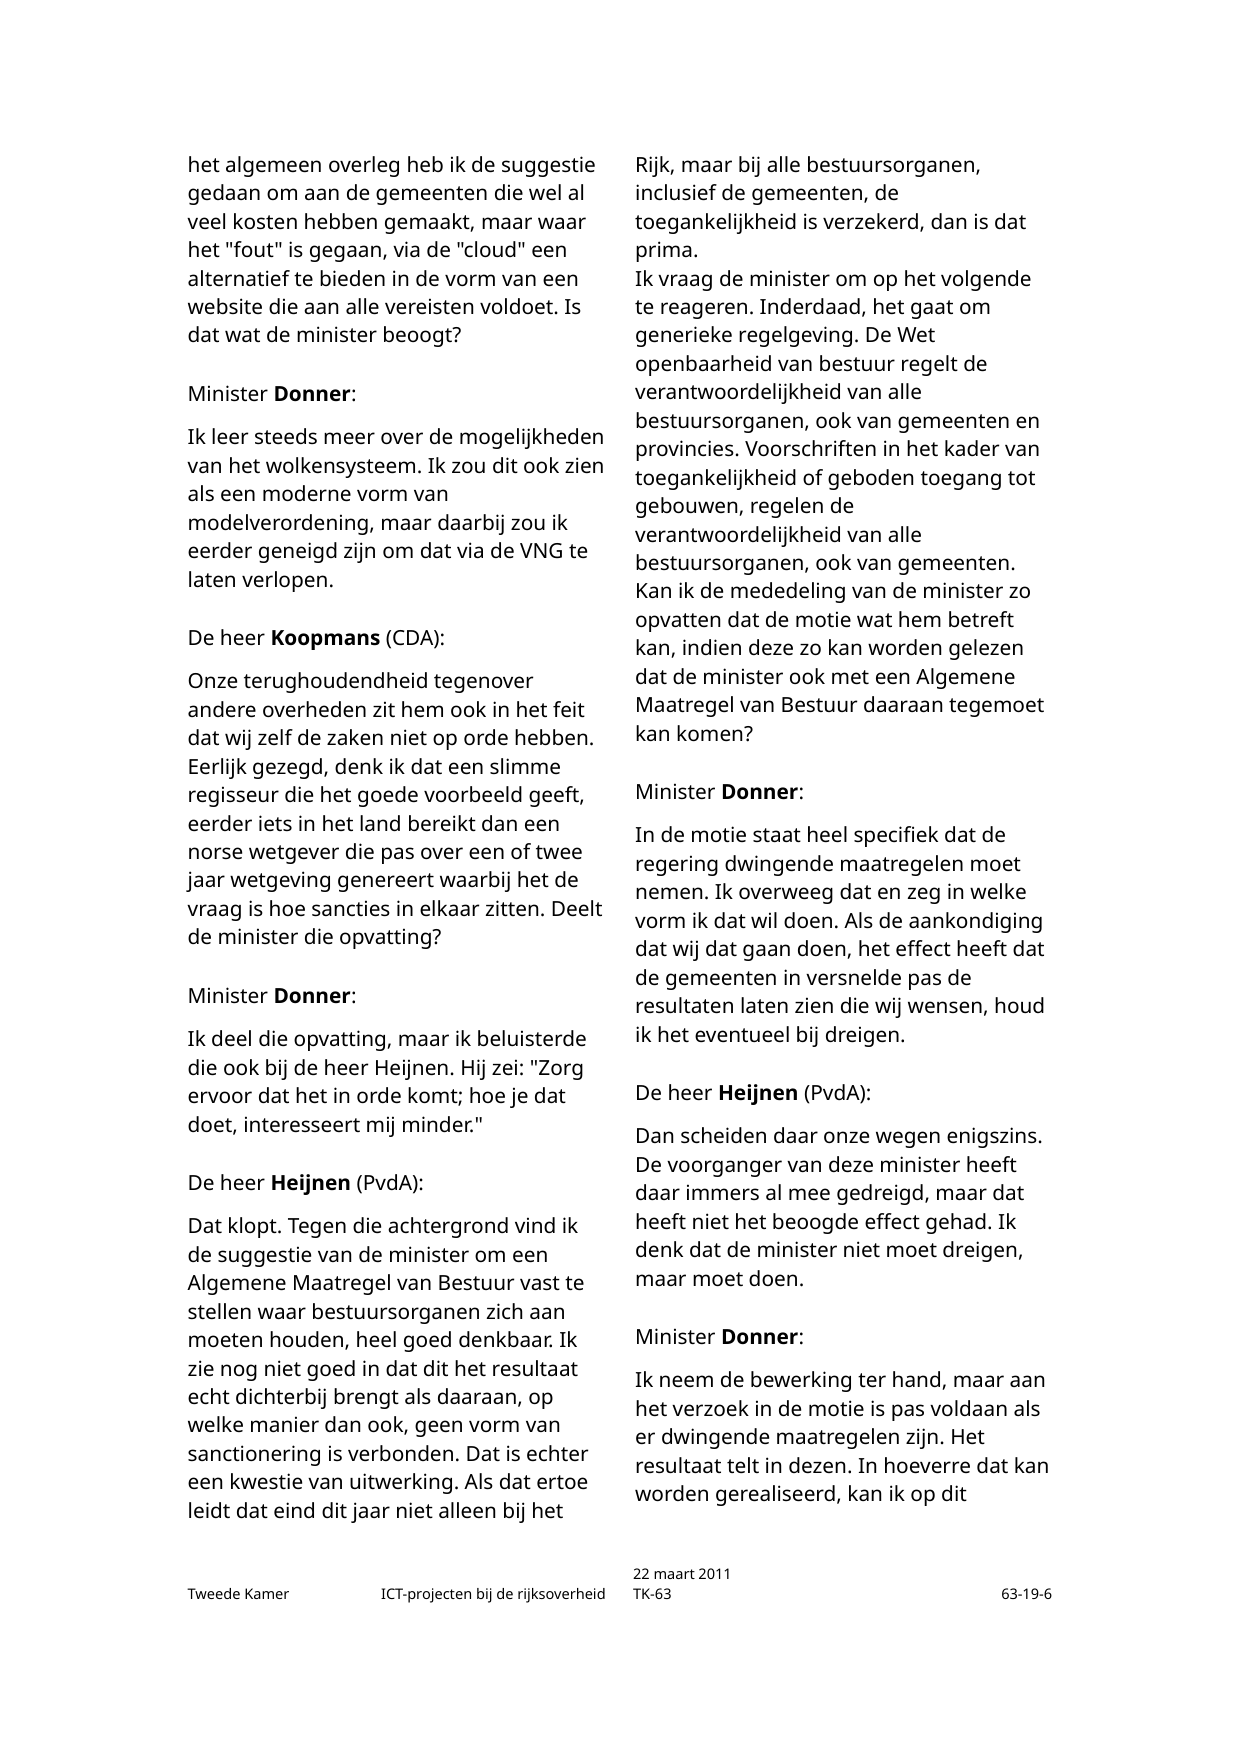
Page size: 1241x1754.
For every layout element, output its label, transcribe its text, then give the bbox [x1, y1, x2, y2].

text Ik vraag de minister om op het volgende te reageren. Inderdaad, het gaat om generieke regelgeving. De Wet openbaarheid van bestuur regelt de verantwoordelijkheid van alle bestuursorganen, ook van gemeenten en provincies. Voorschriften in het kader van toegankelijkheid of geboden toegang tot gebouwen, regelen de verantwoordelijkheid van alle bestuursorganen, ook van gemeenten. Kan ik de mededeling van de minister zo opvatten dat de motie wat hem betreft kan, indien deze zo kan worden gelezen dat de minister ook met een Algemene Maatregel van Bestuur daaraan tegemoet kan komen? [635, 264, 1053, 747]
text De heer Koopmans (CDA): [187, 623, 605, 652]
text Minister Donner: [635, 1322, 1053, 1351]
text Minister Donner: [187, 379, 605, 407]
text Ik deel die opvatting, maar ik beluisterde die ook bij de heer Heijnen. Hij zei: "Zorg ervoor dat het in orde komt; hoe je dat doet, interesseert mij minder." [187, 1024, 605, 1138]
text Minister Donner: [635, 777, 1053, 806]
text De heer Heijnen (PvdA): [187, 1168, 605, 1197]
text Onze terughoudendheid tegenover andere overheden zit hem ook in het feit dat wij zelf de zaken niet op orde hebben. Eerlijk gezegd, denk ik dat een slimme regisseur die het goede voorbeeld geeft, eerder iets in het land bereikt dan een norse wetgever die pas over een of twee jaar wetgeving genereert waarbij het de vraag is hoe sancties in elkaar zitten. Deelt de minister die opvatting? [187, 667, 605, 951]
text De heer Heijnen (PvdA): [635, 1078, 1053, 1107]
text Ik leer steeds meer over de mogelijkheden van het wolkensysteem. Ik zou dit ook zien als een moderne vorm van modelverordening, maar daarbij zou ik eerder geneigd zijn om dat via de VNG te laten verlopen. [187, 422, 605, 593]
text Minister Donner: [187, 981, 605, 1009]
text In de motie staat heel specifiek dat de regering dwingende maatregelen moet nemen. Ik overweeg dat en zeg in welke vorm ik dat wil doen. Als de aankondiging dat wij dat gaan doen, het effect heeft dat de gemeenten in versnelde pas de resultaten laten zien die wij wensen, houd ik het eventueel bij dreigen. [635, 821, 1053, 1048]
text Dan scheiden daar onze wegen enigszins. De voorganger van deze minister heeft daar immers al mee gedreigd, maar dat heeft niet het beoogde effect gehad. Ik denk dat de minister niet moet dreigen, maar moet doen. [635, 1122, 1053, 1292]
text Ik neem de bewerking ter hand, maar aan het verzoek in de motie is pas voldaan als er dwingende maatregelen zijn. Het resultaat telt in dezen. In hoeverre dat kan worden gerealiseerd, kan ik op dit [635, 1366, 1053, 1508]
text het algemeen overleg heb ik de suggestie gedaan om aan de gemeenten die wel al veel kosten hebben gemaakt, maar waar het "fout" is gegaan, via de "cloud" een alternatief te bieden in de vorm van een website die aan alle vereisten voldoet. Is dat wat de minister beoogt? [187, 150, 605, 349]
text Rijk, maar bij alle bestuursorganen, inclusief de gemeenten, de toegankelijkheid is verzekerd, dan is dat prima. [635, 150, 1053, 264]
text Dat klopt. Tegen die achtergrond vind ik de suggestie van de minister om een Algemene Maatregel van Bestuur vast te stellen waar bestuursorganen zich aan moeten houden, heel goed denkbaar. Ik zie nog niet goed in dat dit het resultaat echt dichterbij brengt als daaraan, op welke manier dan ook, geen vorm van sanctionering is verbonden. Dat is echter een kwestie van uitwerking. Als dat ertoe leidt dat eind dit jaar niet alleen bij het [187, 1212, 605, 1524]
